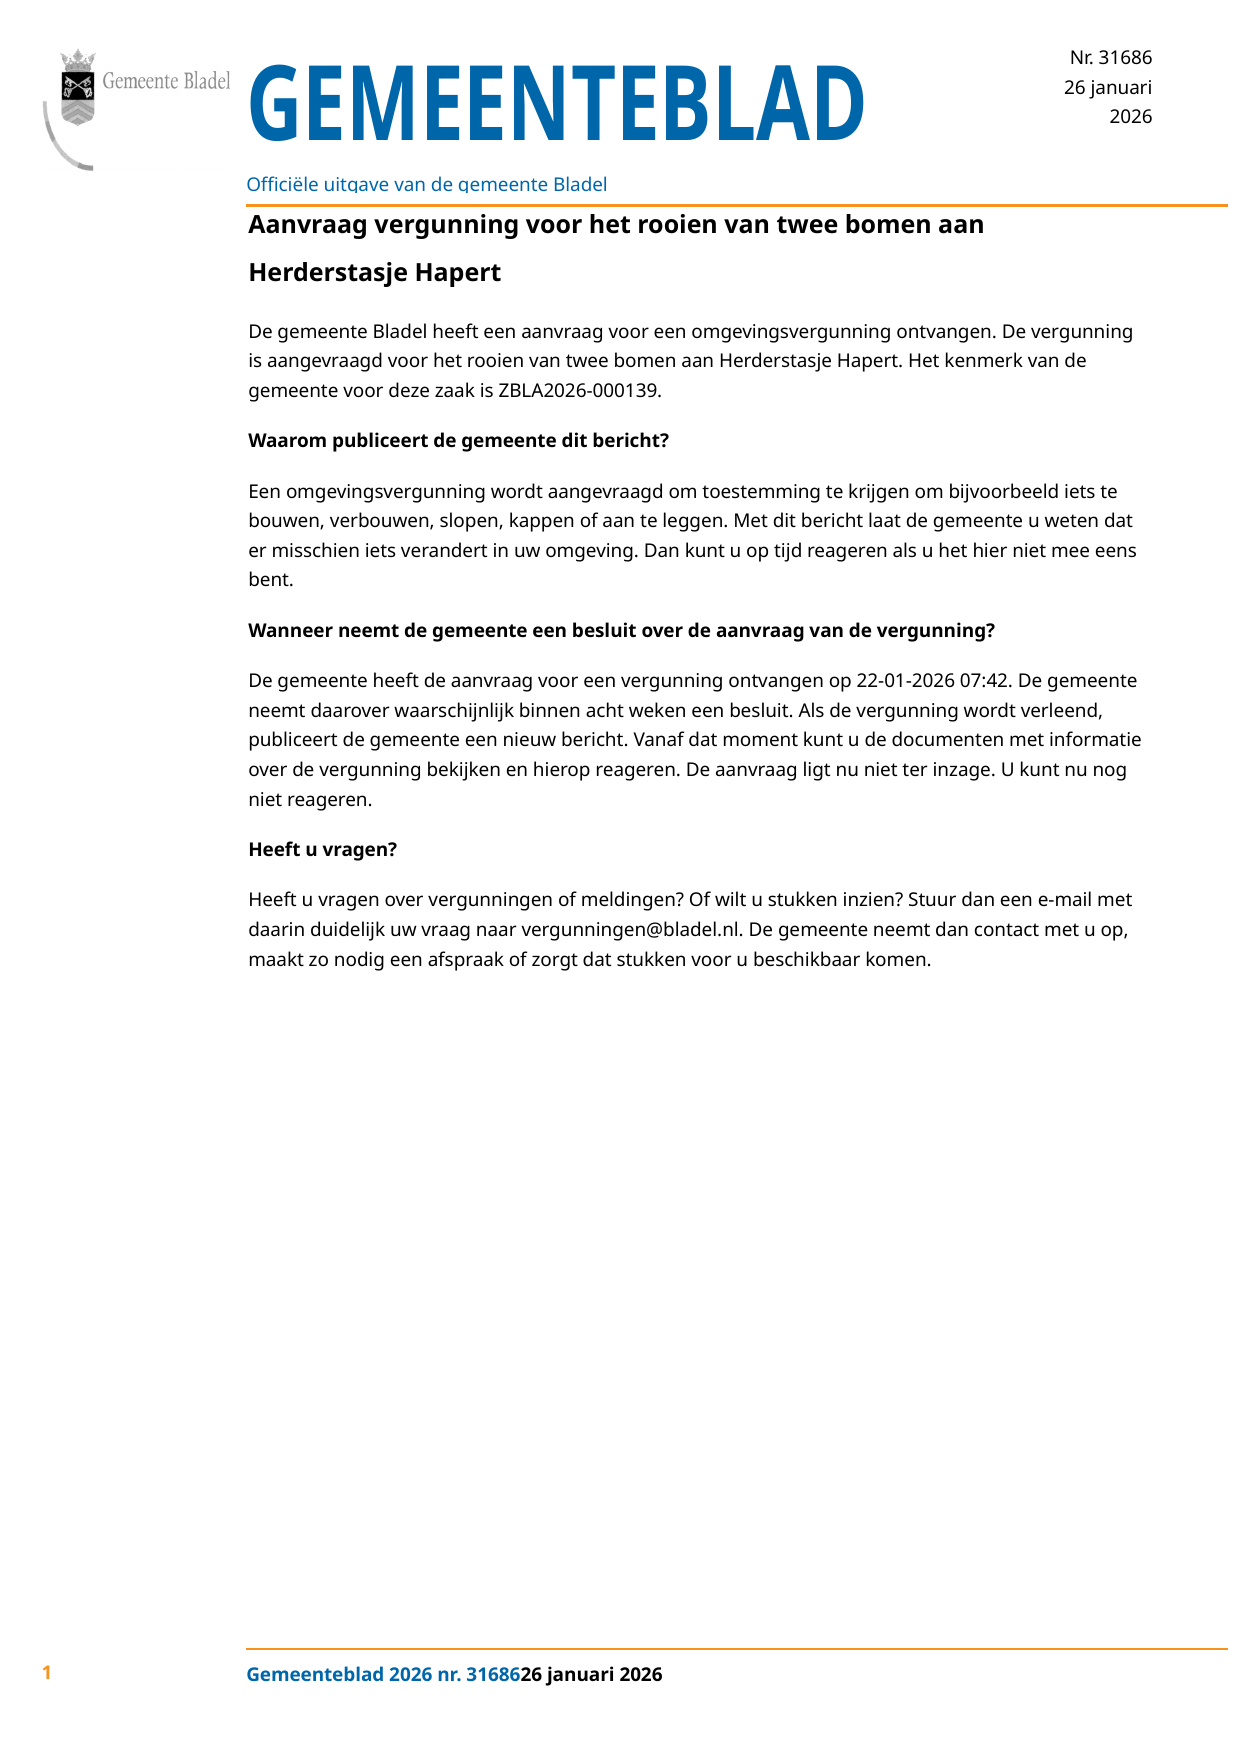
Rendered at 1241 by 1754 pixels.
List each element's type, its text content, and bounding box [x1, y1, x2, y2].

text Heeft u vragen over vergunningen of meldingen? Of wilt u stukken inzien? Stuur dan een e-mail met daarin duidelijk uw vraag naar vergunningen@bladel.nl. De gemeente neemt dan contact met u op, maakt zo nodig een afspraak of zorgt dat stukken voor u beschikbaar komen. [248, 887, 1152, 972]
text Een omgevingsvergunning wordt aangevraagd om toestemming te krijgen om bijvoorbeeld iets te bouwen, verbouwen, slopen, kappen of aan te leggen. Met dit bericht laat de gemeente u weten dat er misschien iets verandert in uw omgeving. Dan kunt u op tijd reageren als u het hier niet mee eens bent. [248, 478, 1152, 592]
text De gemeente heeft de aanvraag voor een vergunning ontvangen op 22-01-2026 07:42. De gemeente neemt daarover waarschijnlijk binnen acht weken een besluit. Als de vergunning wordt verleend, publiceert de gemeente een nieuw bericht. Vanaf dat moment kunt u de documenten met informatie over de vergunning bekijken en hierop reageren. De aanvraag ligt nu niet ter inzage. U kunt nu nog niet reageren. [248, 667, 1152, 812]
picture [41, 47, 231, 172]
text Waarom publiceert de gemeente dit bericht? [248, 427, 1152, 453]
text De gemeente Bladel heeft een aanvraag voor een omgevingsvergunning ontvangen. De vergunning is aangevraagd voor het rooien van twee bomen aan Herderstasje Hapert. Het kenmerk van de gemeente voor deze zaak is ZBLA2026-000139. [248, 318, 1152, 403]
text Aanvraag vergunning voor het rooien van twee bomen aan Herderstasje Hapert [248, 207, 1152, 288]
text Wanneer neemt de gemeente een besluit over de aanvraag van de vergunning? [248, 617, 1152, 643]
text Heeft u vragen? [248, 836, 1152, 862]
